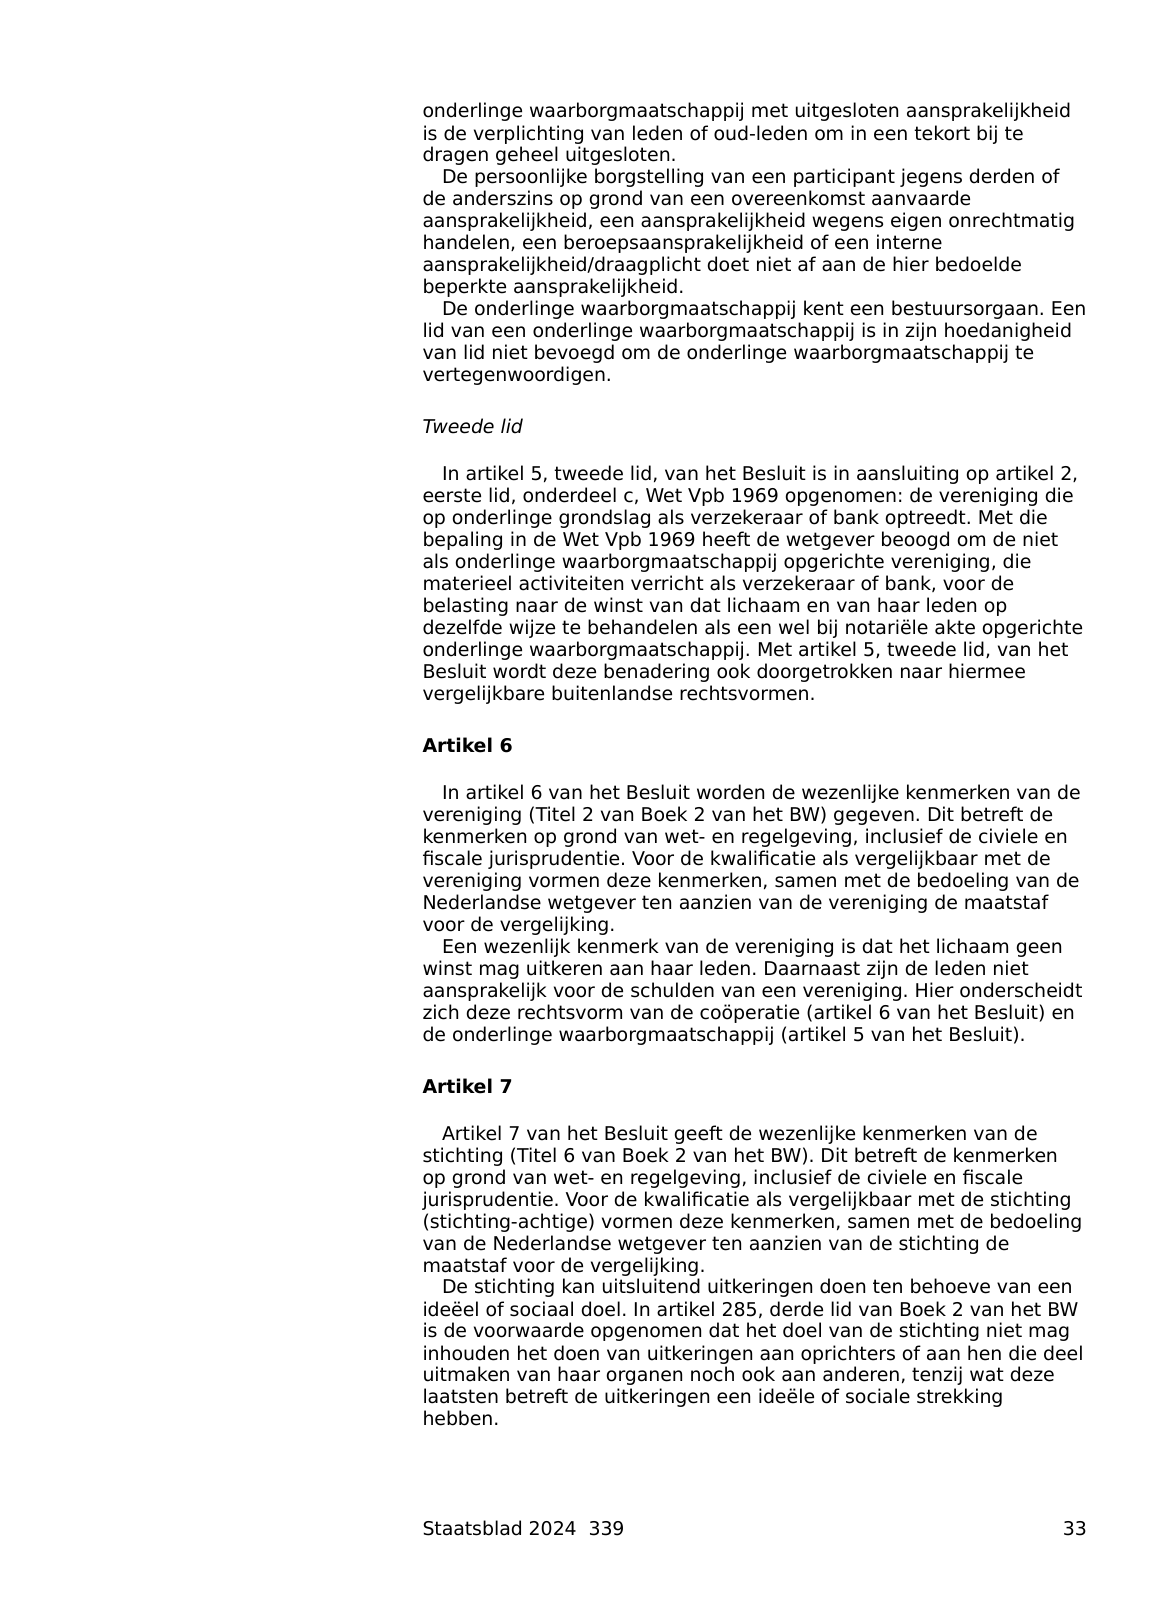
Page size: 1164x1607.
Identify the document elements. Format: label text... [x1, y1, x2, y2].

text De stichting kan uitsluitend uitkeringen doen ten behoeve van een ideëel of sociaal doel. In artikel 285, derde lid van Boek 2 van het BW is de voorwaarde opgenomen dat het doel van de stichting niet mag inhouden het doen van uitkeringen aan oprichters of aan hen die deel uitmaken van haar organen noch ook aan anderen, tenzij wat deze laatsten betreft de uitkeringen een ideële of sociale strekking hebben. [422, 1276, 1087, 1430]
subtitle Tweede lid [422, 416, 1087, 438]
text In artikel 6 van het Besluit worden de wezenlijke kenmerken van de vereniging (Titel 2 van Boek 2 van het BW) gegeven. Dit betreft de kenmerken op grond van wet- en regelgeving, inclusief de civiele en fiscale jurisprudentie. Voor de kwalificatie als vergelijkbaar met de vereniging vormen deze kenmerken, samen met de bedoeling van de Nederlandse wetgever ten aanzien van de vereniging de maatstaf voor de vergelijking. [422, 782, 1087, 936]
text De onderlinge waarborgmaatschappij kent een bestuursorgaan. Een lid van een onderlinge waarborgmaatschappij is in zijn hoedanigheid van lid niet bevoegd om de onderlinge waarborgmaatschappij te vertegenwoordigen. [422, 298, 1087, 386]
subtitle Artikel 7 [422, 1076, 1087, 1098]
text Artikel 7 van het Besluit geeft de wezenlijke kenmerken van de stichting (Titel 6 van Boek 2 van het BW). Dit betreft de kenmerken op grond van wet- en regelgeving, inclusief de civiele en fiscale jurisprudentie. Voor de kwalificatie als vergelijkbaar met de stichting (stichting-achtige) vormen deze kenmerken, samen met de bedoeling van de Nederlandse wetgever ten aanzien van de stichting de maatstaf voor de vergelijking. [422, 1123, 1087, 1276]
text In artikel 5, tweede lid, van het Besluit is in aansluiting op artikel 2, eerste lid, onderdeel c, Wet Vpb 1969 opgenomen: de vereniging die op onderlinge grondslag als verzekeraar of bank optreedt. Met die bepaling in de Wet Vpb 1969 heeft de wetgever beoogd om de niet als onderlinge waarborgmaatschappij opgerichte vereniging, die materieel activiteiten verricht als verzekeraar of bank, voor de belasting naar de winst van dat lichaam en van haar leden op dezelfde wijze te behandelen als een wel bij notariële akte opgerichte onderlinge waarborgmaatschappij. Met artikel 5, tweede lid, van het Besluit wordt deze benadering ook doorgetrokken naar hiermee vergelijkbare buitenlandse rechtsvormen. [422, 463, 1087, 705]
subtitle Artikel 6 [422, 735, 1087, 757]
text De persoonlijke borgstelling van een participant jegens derden of de anderszins op grond van een overeenkomst aanvaarde aansprakelijkheid, een aansprakelijkheid wegens eigen onrechtmatig handelen, een beroepsaansprakelijkheid of een interne aansprakelijkheid/draagplicht doet niet af aan de hier bedoelde beperkte aansprakelijkheid. [422, 166, 1087, 298]
text Een wezenlijk kenmerk van de vereniging is dat het lichaam geen winst mag uitkeren aan haar leden. Daarnaast zijn de leden niet aansprakelijk voor de schulden van een vereniging. Hier onderscheidt zich deze rechtsvorm van de coöperatie (artikel 6 van het Besluit) en de onderlinge waarborgmaatschappij (artikel 5 van het Besluit). [422, 936, 1087, 1046]
text onderlinge waarborgmaatschappij met uitgesloten aansprakelijkheid is de verplichting van leden of oud-leden om in een tekort bij te dragen geheel uitgesloten. [422, 100, 1087, 166]
